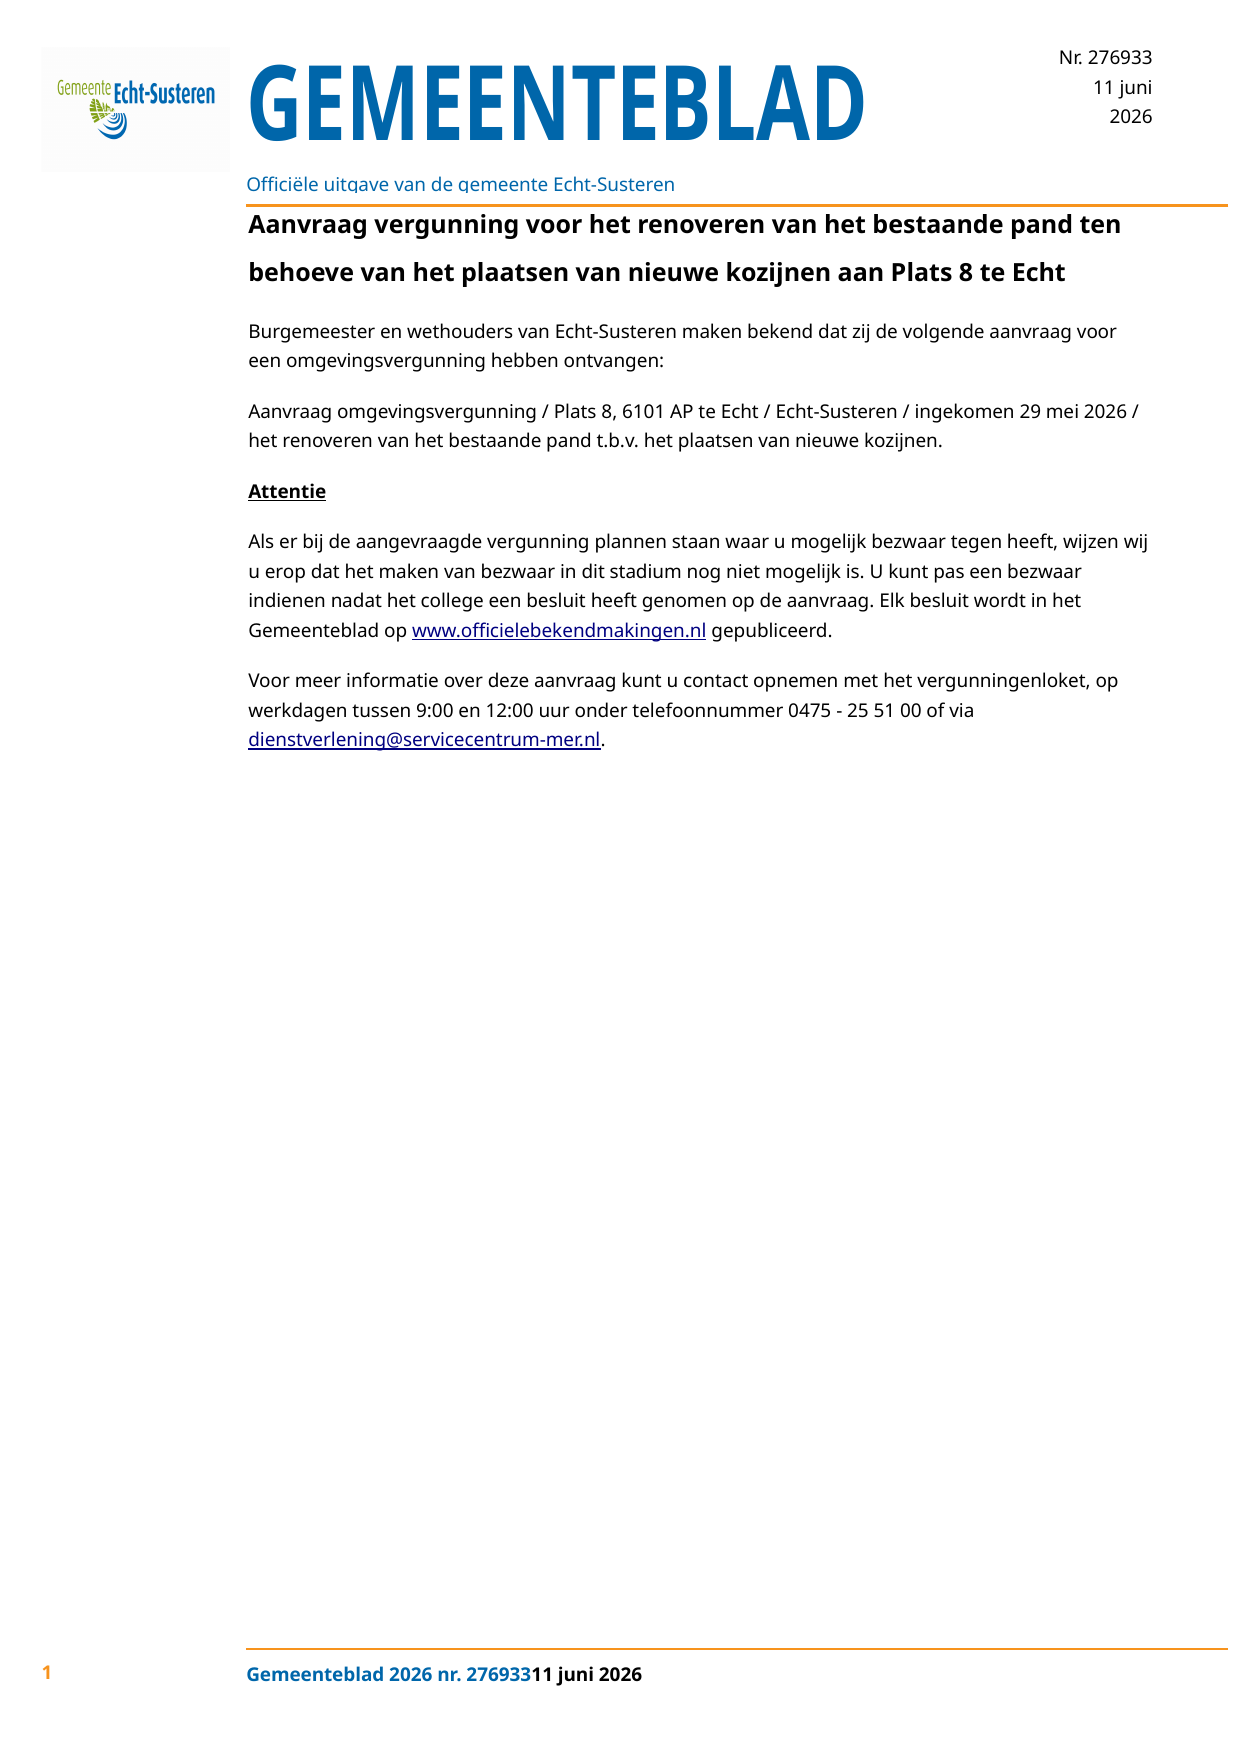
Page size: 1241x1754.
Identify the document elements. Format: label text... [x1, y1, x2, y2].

text Attentie [248, 478, 1152, 504]
text Voor meer informatie over deze aanvraag kunt u contact opnemen met het vergunningenloket, op werkdagen tussen 9:00 en 12:00 uur onder telefoonnummer 0475 - 25 51 00 of via dienstverlening@servicecentrum-mer.nl. [248, 667, 1152, 752]
text Aanvraag vergunning voor het renoveren van het bestaande pand ten behoeve van het plaatsen van nieuwe kozijnen aan Plats 8 te Echt [248, 207, 1152, 288]
picture [41, 47, 231, 172]
text Burgemeester en wethouders van Echt-Susteren maken bekend dat zij de volgende aanvraag voor een omgevingsvergunning hebben ontvangen: [248, 318, 1152, 373]
text Aanvraag omgevingsvergunning / Plats 8, 6101 AP te Echt / Echt-Susteren / ingekomen 29 mei 2026 / het renoveren van het bestaande pand t.b.v. het plaatsen van nieuwe kozijnen. [248, 398, 1152, 453]
text Als er bij de aangevraagde vergunning plannen staan waar u mogelijk bezwaar tegen heeft, wijzen wij u erop dat het maken van bezwaar in dit stadium nog niet mogelijk is. U kunt pas een bezwaar indienen nadat het college een besluit heeft genomen op de aanvraag. Elk besluit wordt in het Gemeenteblad op www.officielebekendmakingen.nl gepubliceerd. [248, 528, 1152, 643]
